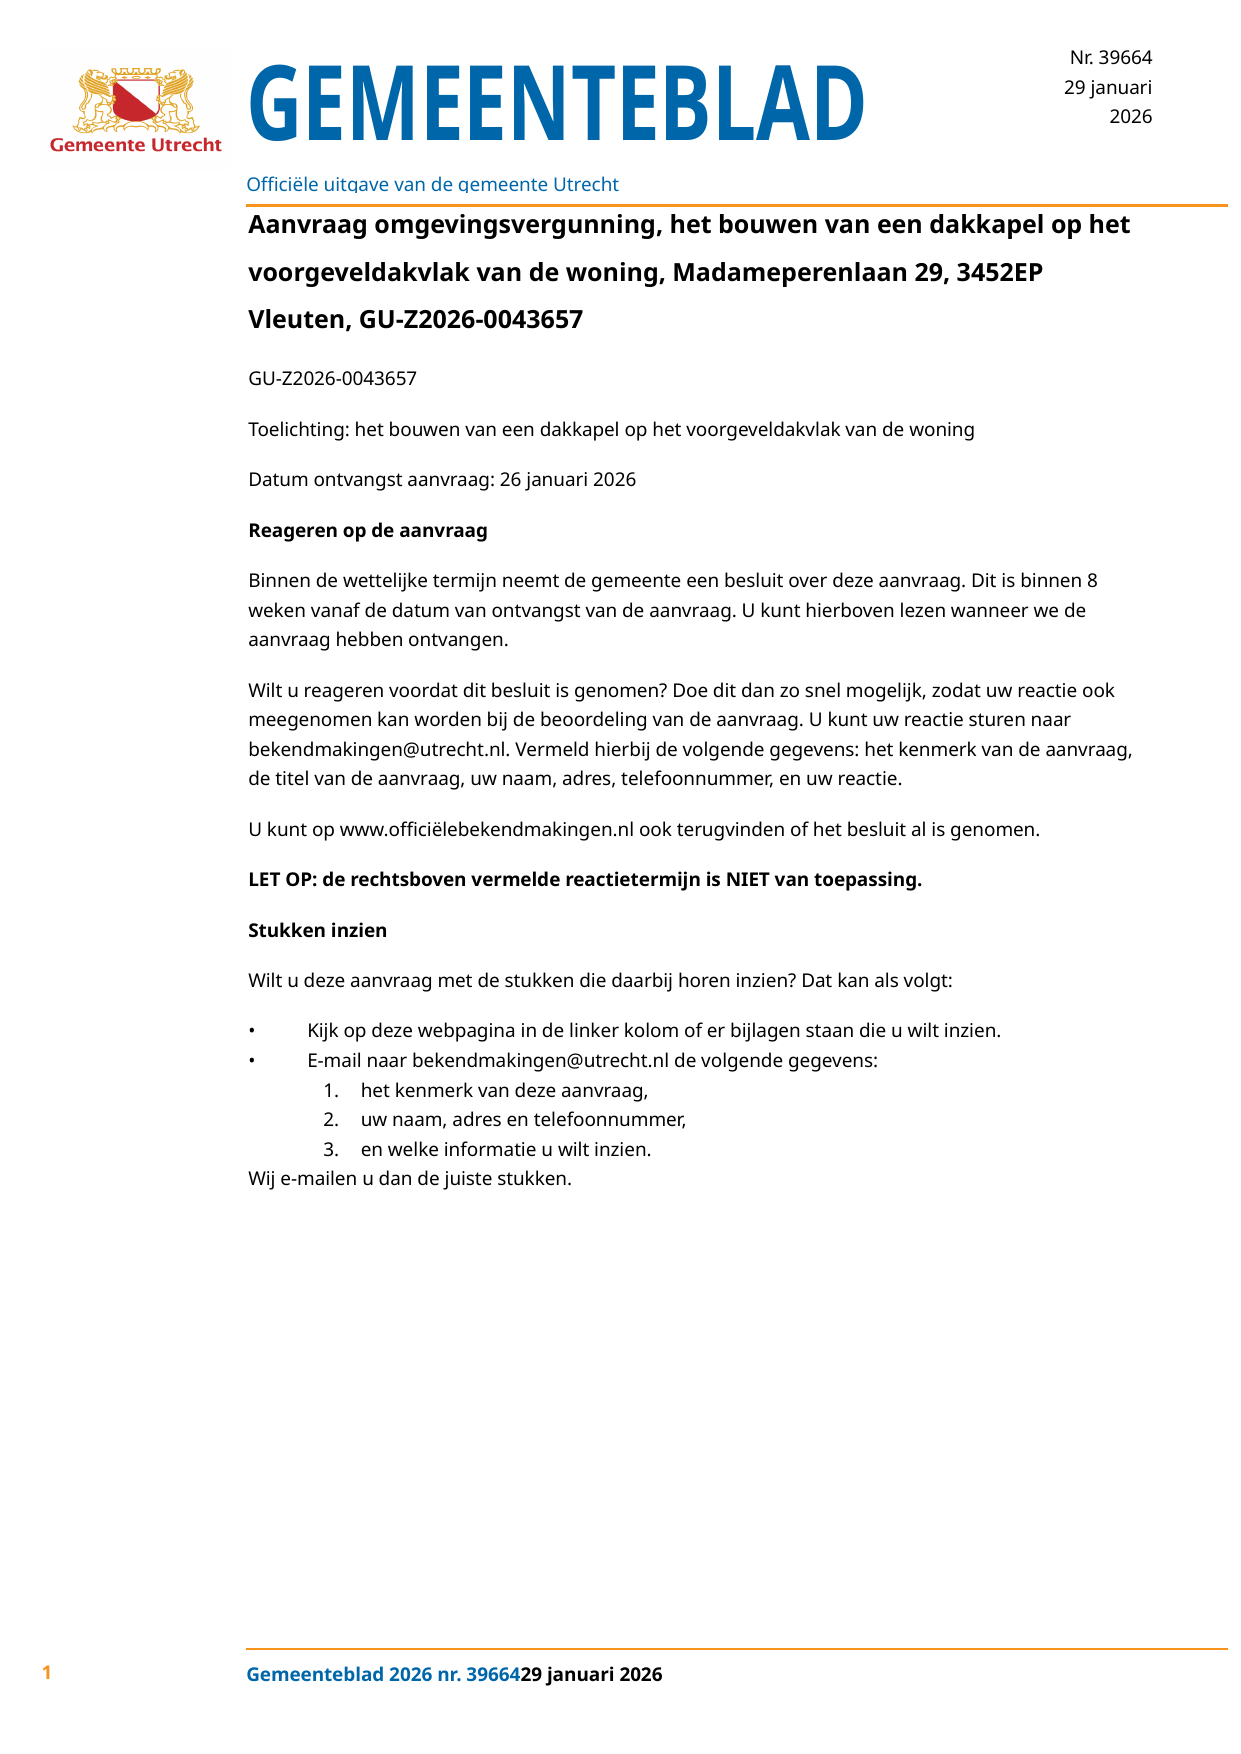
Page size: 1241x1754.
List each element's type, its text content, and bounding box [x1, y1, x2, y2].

list Kijk op deze webpagina in de linker kolom of er bijlagen staan die u wilt inzien. [248, 1018, 1152, 1043]
picture [41, 47, 231, 172]
text GU-Z2026-0043657 [248, 366, 1152, 391]
text Binnen de wettelijke termijn neemt de gemeente een besluit over deze aanvraag. Dit is binnen 8 weken vanaf de datum van ontvangst van de aanvraag. U kunt hierboven lezen wanneer we de aanvraag hebben ontvangen. [248, 567, 1152, 652]
text LET OP: de rechtsboven vermelde reactietermijn is NIET van toepassing. [248, 866, 1152, 892]
list uw naam, adres en telefoonnummer, [323, 1106, 1152, 1132]
list het kenmerk van deze aanvraag, [323, 1077, 1152, 1102]
list en welke informatie u wilt inzien. [323, 1136, 1152, 1162]
text Stukken inzien [248, 917, 1152, 942]
text U kunt op www.officiëlebekendmakingen.nl ook terugvinden of het besluit al is genomen. [248, 816, 1152, 842]
text Reageren op de aanvraag [248, 517, 1152, 542]
text Toelichting: het bouwen van een dakkapel op het voorgeveldakvlak van de woning [248, 416, 1152, 442]
text Wilt u reageren voordat dit besluit is genomen? Doe dit dan zo snel mogelijk, zodat uw reactie ook meegenomen kan worden bij de beoordeling van de aanvraag. U kunt uw reactie sturen naar bekendmakingen@utrecht.nl. Vermeld hierbij de volgende gegevens: het kenmerk van de aanvraag, de titel van de aanvraag, uw naam, adres, telefoonnummer, en uw reactie. [248, 677, 1152, 791]
text Wij e-mailen u dan de juiste stukken. [248, 1166, 1152, 1191]
text Datum ontvangst aanvraag: 26 januari 2026 [248, 466, 1152, 492]
text Aanvraag omgevingsvergunning, het bouwen van een dakkapel op het voorgeveldakvlak van de woning, Madameperenlaan 29, 3452EP Vleuten, GU-Z2026-0043657 [248, 207, 1152, 336]
text Wilt u deze aanvraag met de stukken die daarbij horen inzien? Dat kan als volgt: [248, 967, 1152, 993]
list E-mail naar bekendmakingen@utrecht.nl de volgende gegevens: [248, 1047, 1152, 1073]
